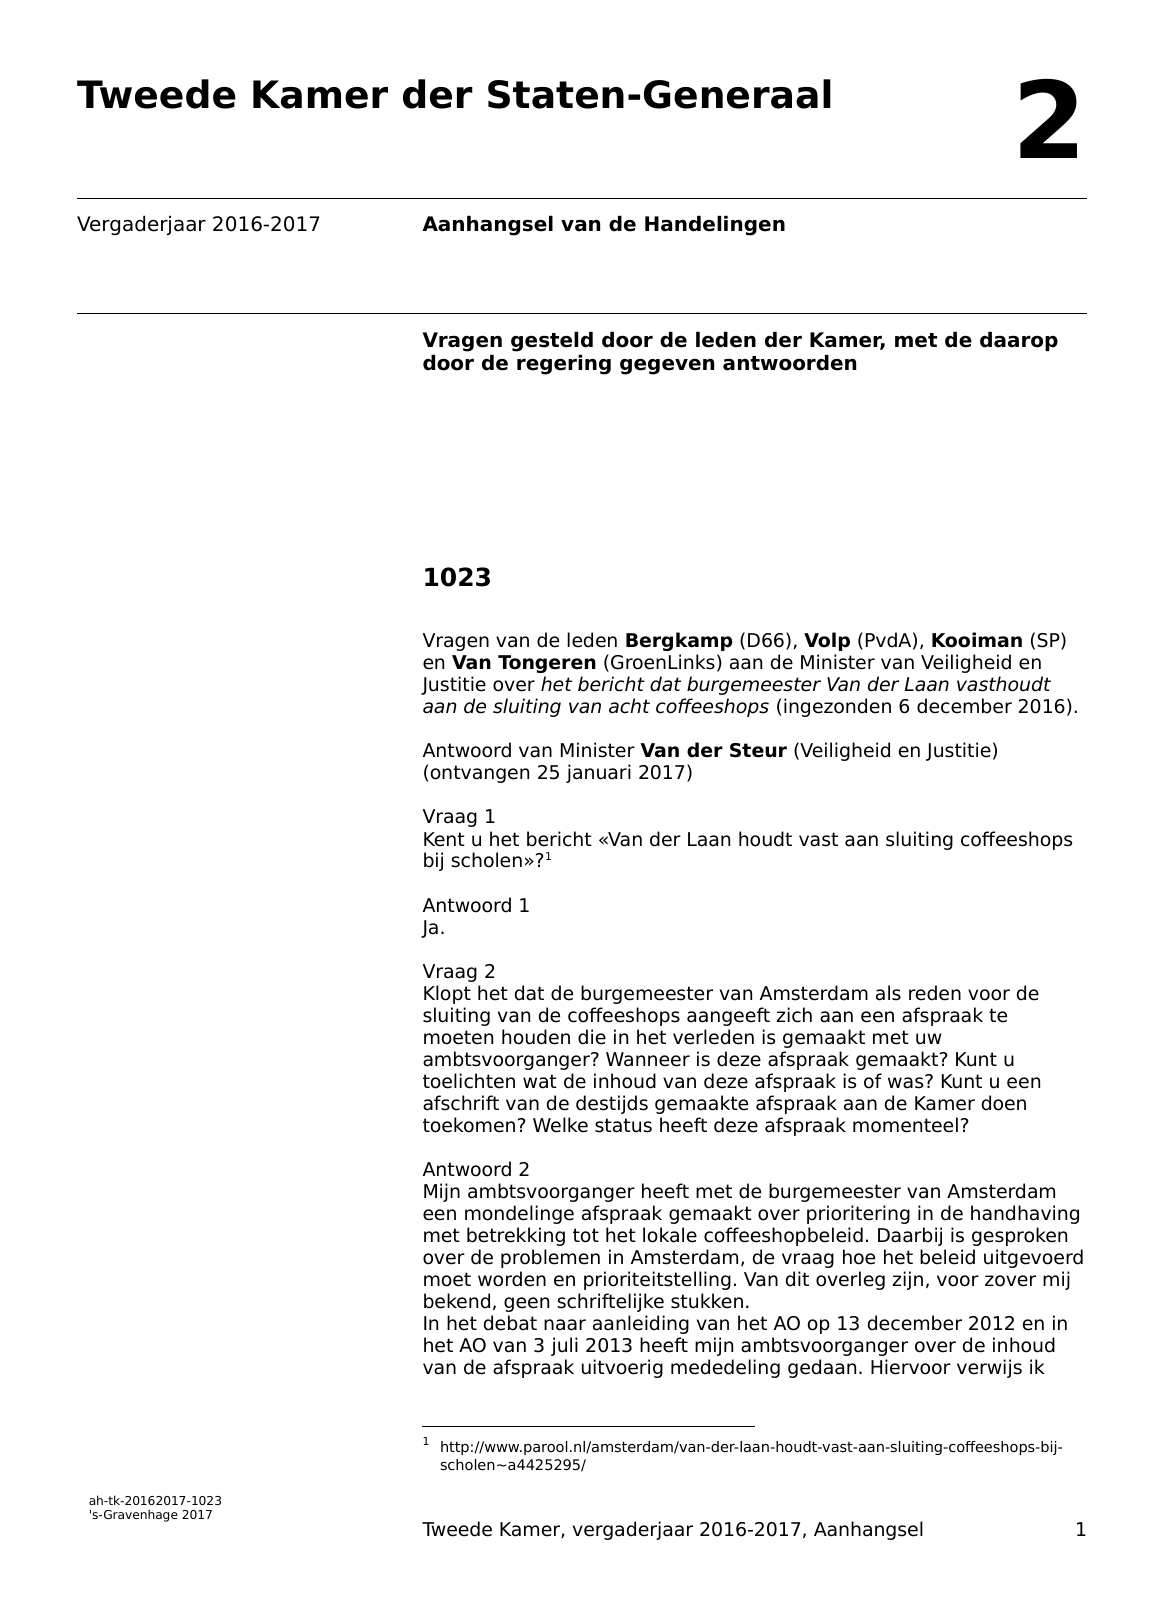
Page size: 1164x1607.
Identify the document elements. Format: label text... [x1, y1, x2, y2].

text Vraag 1 [422, 806, 1087, 828]
text Vragen van de leden Bergkamp (D66), Volp (PvdA), Kooiman (SP) en Van Tongeren (GroenLinks) aan de Minister van Veiligheid en Justitie over het bericht dat burgemeester Van der Laan vasthoudt aan de sluiting van acht coffeeshops (ingezonden 6 december 2016). [422, 630, 1087, 718]
text Vraag 2 [422, 961, 1087, 983]
table_cell Aanhangsel van de Handelingen [422, 199, 1087, 313]
text Klopt het dat de burgemeester van Amsterdam als reden voor de sluiting van de coffeeshops aangeeft zich aan een afspraak te moeten houden die in het verleden is gemaakt met uw ambtsvoorganger? Wanneer is deze afspraak gemaakt? Kunt u toelichten wat de inhoud van deze afspraak is of was? Kunt u een afschrift van de destijds gemaakte afspraak aan de Kamer doen toekomen? Welke status heeft deze afspraak momenteel? [422, 983, 1087, 1137]
table_header 2 [886, 59, 1087, 198]
table_cell Vragen gesteld door de leden der Kamer, met de daarop door de regering gegeven antwoorden [422, 314, 1087, 375]
text 1023 [422, 563, 1087, 592]
table_header Tweede Kamer der Staten-Generaal [77, 59, 886, 198]
text Antwoord 1 [422, 894, 1087, 917]
text Antwoord 2 [422, 1159, 1087, 1181]
text Antwoord van Minister Van der Steur (Veiligheid en Justitie) (ontvangen 25 januari 2017) [422, 740, 1087, 784]
table_cell Vergaderjaar 2016-2017 [77, 199, 422, 313]
text http://www.parool.nl/amsterdam/van-der-laan-houdt-vast-aan-sluiting-coffeeshops-bij-scholen~a4425295/ [422, 1435, 1087, 1474]
text ah-tk-20162017-1023 [88, 1494, 323, 1508]
text Ja. [422, 917, 1087, 938]
text Mijn ambtsvoorganger heeft met de burgemeester van Amsterdam een mondelinge afspraak gemaakt over prioritering in de handhaving met betrekking tot het lokale coffeeshopbeleid. Daarbij is gesproken over de problemen in Amsterdam, de vraag hoe het beleid uitgevoerd moet worden en prioriteitstelling. Van dit overleg zijn, voor zover mij bekend, geen schriftelijke stukken. [422, 1181, 1087, 1313]
text In het debat naar aanleiding van het AO op 13 december 2012 en in het AO van 3 juli 2013 heeft mijn ambtsvoorganger over de inhoud van de afspraak uitvoerig mededeling gedaan. Hiervoor verwijs ik [422, 1313, 1087, 1378]
table_cell [77, 314, 422, 375]
text Kent u het bericht «Van der Laan houdt vast aan sluiting coffeeshops bij scholen»? [422, 828, 1087, 872]
text 's-Gravenhage 2017 [88, 1508, 323, 1522]
